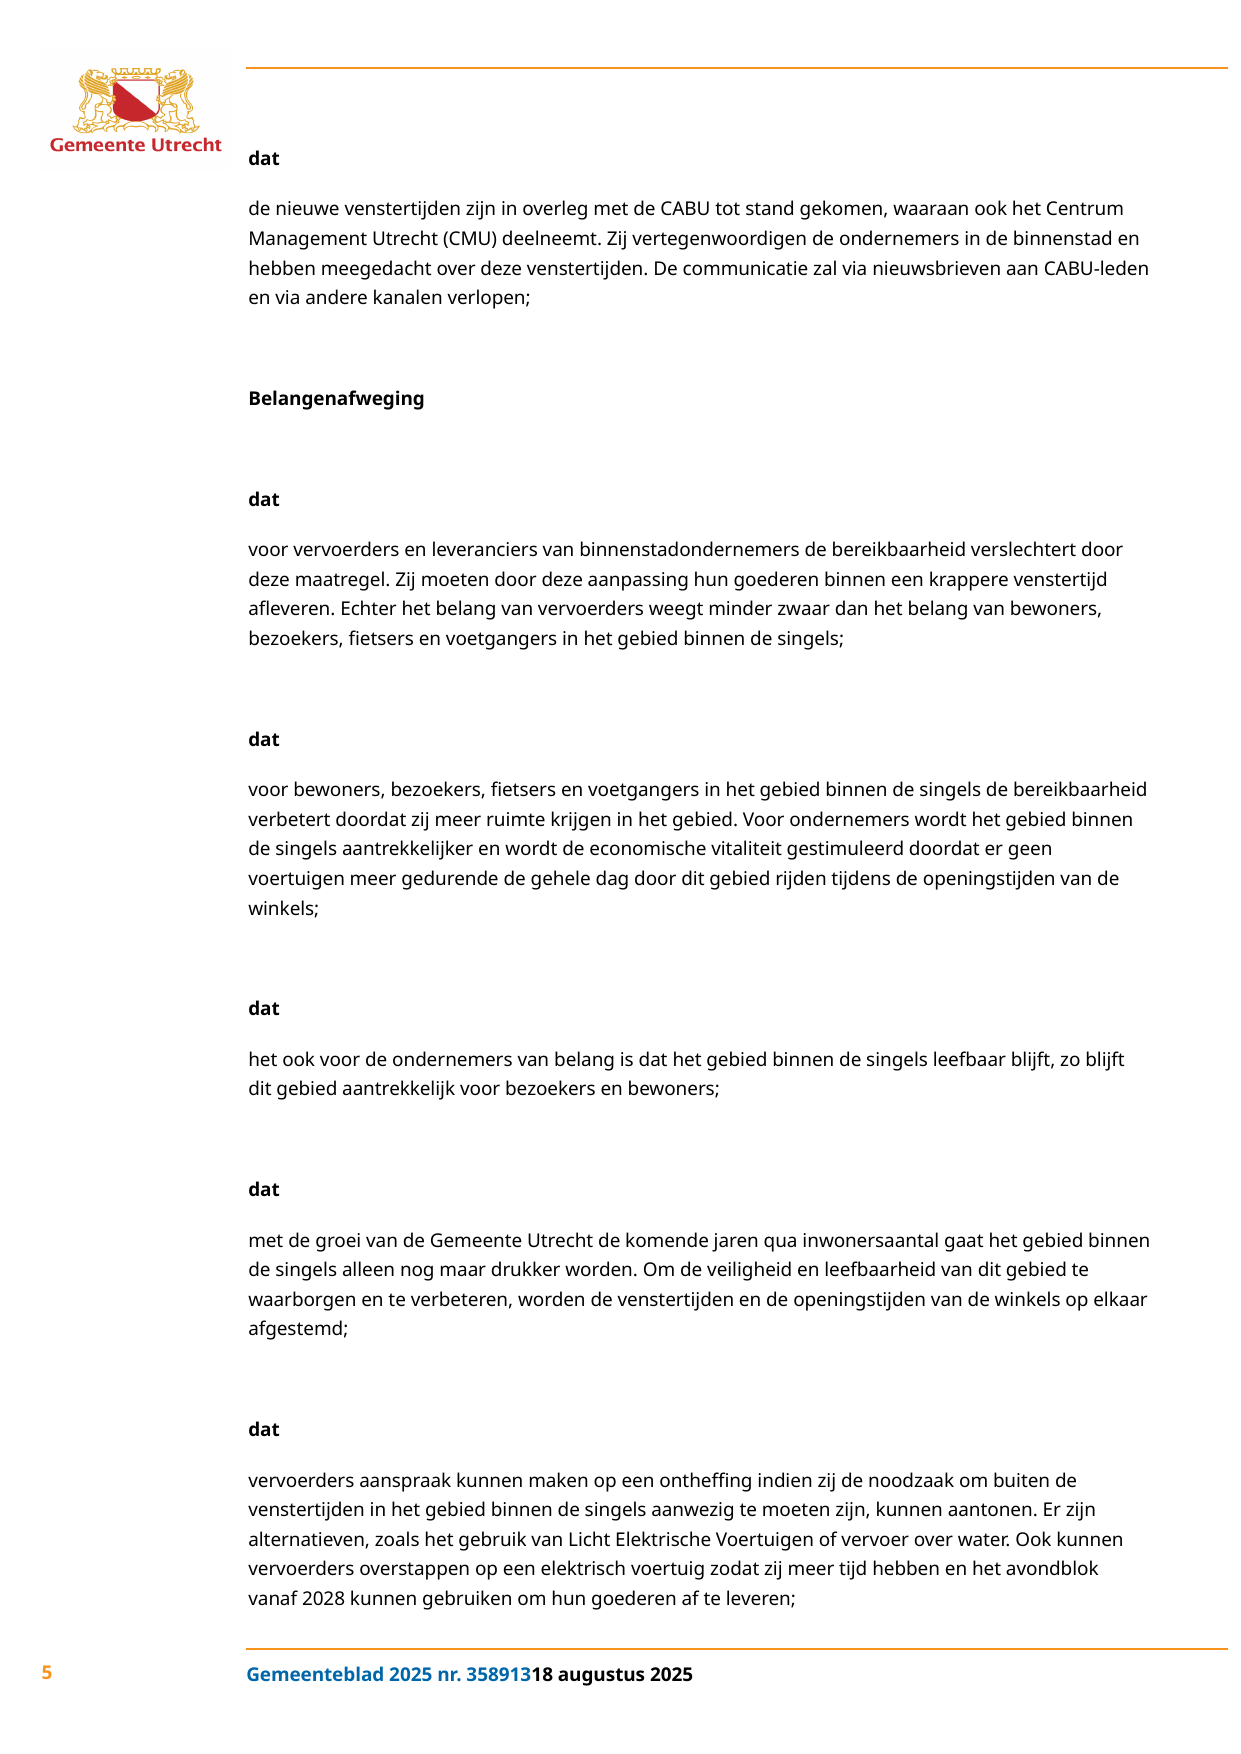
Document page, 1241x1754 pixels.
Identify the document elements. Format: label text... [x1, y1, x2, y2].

text het ook voor de ondernemers van belang is dat het gebied binnen de singels leefbaar blijft, zo blijft dit gebied aantrekkelijk voor bezoekers en bewoners; [248, 1046, 1152, 1101]
text dat [248, 1416, 1152, 1442]
text dat [248, 726, 1152, 752]
text vervoerders aanspraak kunnen maken op een ontheffing indien zij de noodzaak om buiten de venstertijden in het gebied binnen de singels aanwezig te moeten zijn, kunnen aantonen. Er zijn alternatieven, zoals het gebruik van Licht Elektrische Voertuigen of vervoer over water. Ook kunnen vervoerders overstappen op een elektrisch voertuig zodat zij meer tijd hebben en het avondblok vanaf 2028 kunnen gebruiken om hun goederen af te leveren; [248, 1467, 1152, 1611]
text dat [248, 996, 1152, 1021]
text Belangenafweging [248, 385, 1152, 411]
text de nieuwe venstertijden zijn in overleg met de CABU tot stand gekomen, waaraan ook het Centrum Management Utrecht (CMU) deelneemt. Zij vertegenwoordigen de ondernemers in de binnenstad en hebben meegedacht over deze venstertijden. De communicatie zal via nieuwsbrieven aan CABU-leden en via andere kanalen verlopen; [248, 196, 1152, 310]
text met de groei van de Gemeente Utrecht de komende jaren qua inwonersaantal gaat het gebied binnen de singels alleen nog maar drukker worden. Om de veiligheid en leefbaarheid van dit gebied te waarborgen en te verbeteren, worden de venstertijden en de openingstijden van de winkels op elkaar afgestemd; [248, 1227, 1152, 1341]
text voor bewoners, bezoekers, fietsers en voetgangers in het gebied binnen de singels de bereikbaarheid verbetert doordat zij meer ruimte krijgen in het gebied. Voor ondernemers wordt het gebied binnen de singels aantrekkelijker en wordt de economische vitaliteit gestimuleerd doordat er geen voertuigen meer gedurende de gehele dag door dit gebied rijden tijdens de openingstijden van de winkels; [248, 776, 1152, 921]
text dat [248, 145, 1152, 171]
text dat [248, 486, 1152, 512]
picture [41, 47, 231, 172]
text voor vervoerders en leveranciers van binnenstadondernemers de bereikbaarheid verslechtert door deze maatregel. Zij moeten door deze aanpassing hun goederen binnen een krappere venstertijd afleveren. Echter het belang van vervoerders weegt minder zwaar dan het belang van bewoners, bezoekers, fietsers en voetgangers in het gebied binnen de singels; [248, 536, 1152, 651]
text dat [248, 1176, 1152, 1202]
